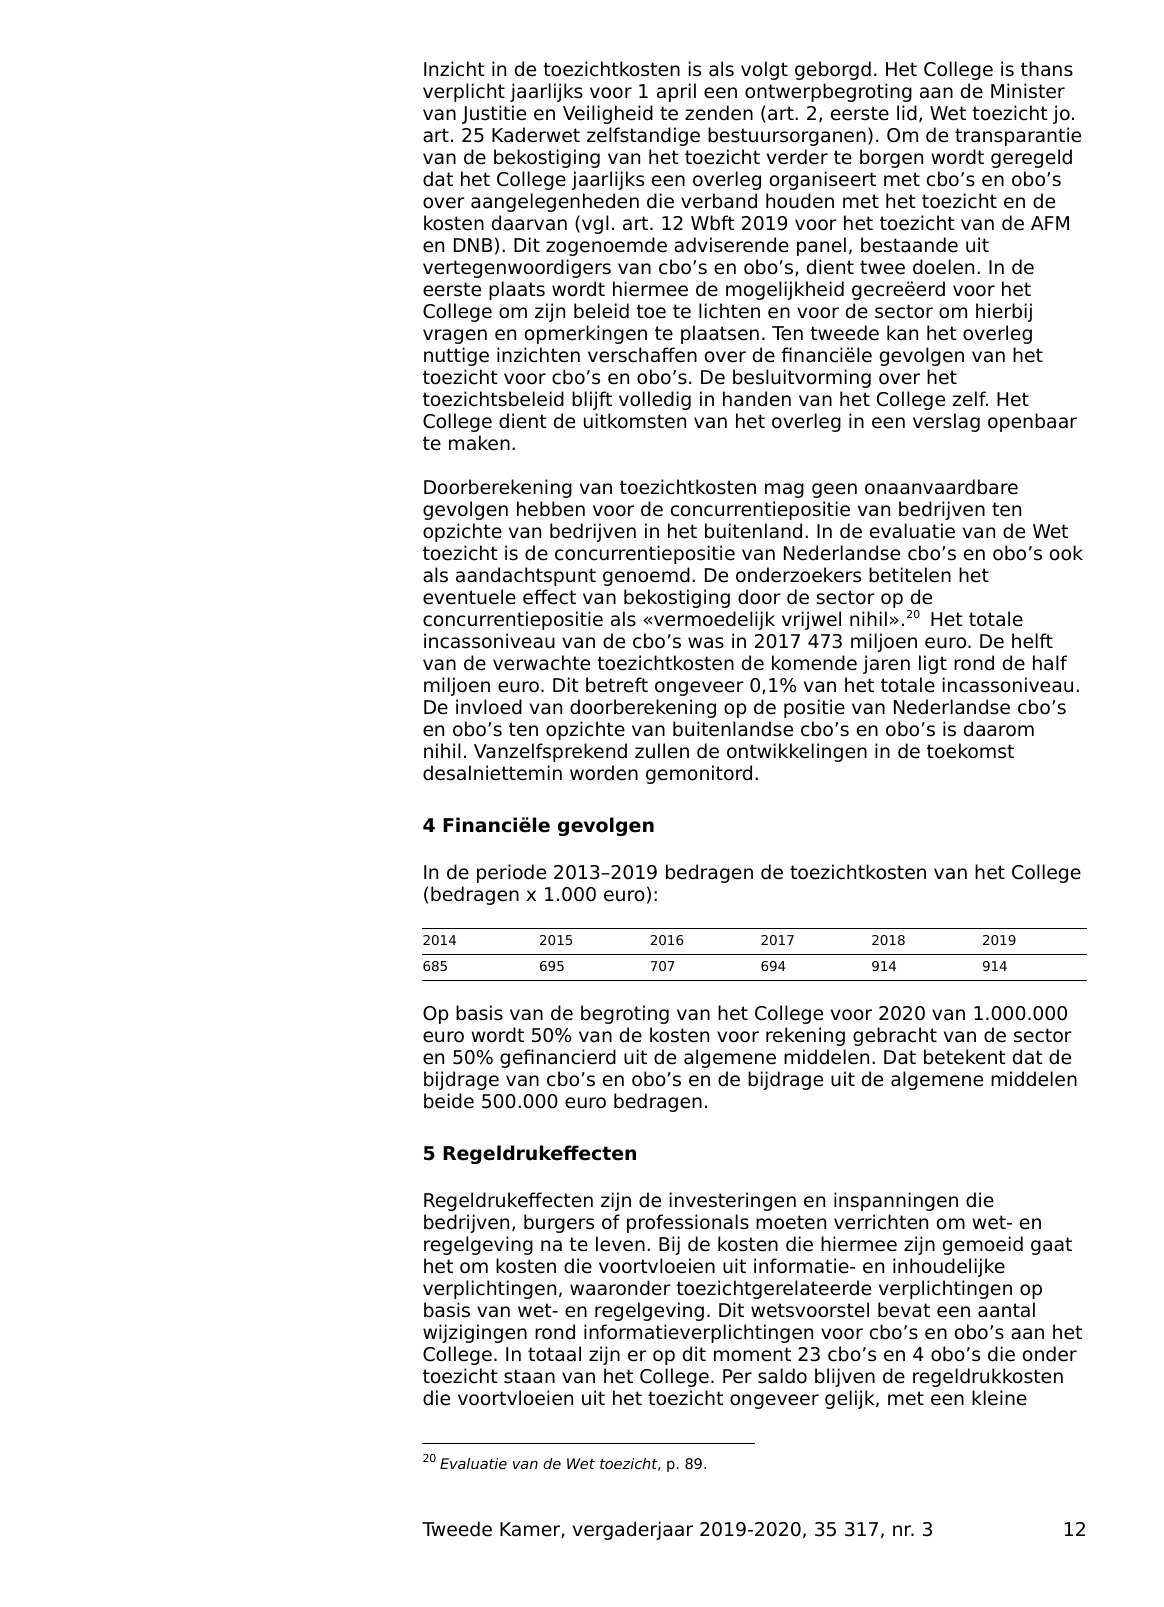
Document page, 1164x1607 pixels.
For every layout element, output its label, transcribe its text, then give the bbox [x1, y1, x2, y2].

table_cell 914 [976, 955, 1087, 980]
table_cell 707 [644, 955, 754, 980]
table_cell 685 [422, 955, 533, 980]
table_cell 695 [533, 955, 644, 980]
table_header 2016 [644, 929, 754, 953]
text Regeldrukeffecten zijn de investeringen en inspanningen die bedrijven, burgers of professionals moeten verrichten om wet- en regelgeving na te leven. Bij de kosten die hiermee zijn gemoeid gaat het om kosten die voortvloeien uit informatie- en inhoudelijke verplichtingen, waaronder toezichtgerelateerde verplichtingen op basis van wet- en regelgeving. Dit wetsvoorstel bevat een aantal wijzigingen rond informatieverplichtingen voor cbo’s en obo’s aan het College. In totaal zijn er op dit moment 23 cbo’s en 4 obo’s die onder toezicht staan van het College. Per saldo blijven de regeldrukkosten die voortvloeien uit het toezicht ongeveer gelijk, met een kleine [422, 1190, 1087, 1409]
subtitle 5 Regeldrukeffecten [422, 1143, 1087, 1165]
text In de periode 2013–2019 bedragen de toezichtkosten van het College (bedragen x 1.000 euro): [422, 862, 1087, 906]
table_cell 914 [865, 955, 976, 980]
table_header 2018 [865, 929, 976, 953]
table_header 2019 [976, 929, 1087, 953]
table_header 2015 [533, 929, 644, 953]
text Op basis van de begroting van het College voor 2020 van 1.000.000 euro wordt 50% van de kosten voor rekening gebracht van de sector en 50% gefinancierd uit de algemene middelen. Dat betekent dat de bijdrage van cbo’s en obo’s en de bijdrage uit de algemene middelen beide 500.000 euro bedragen. [422, 1003, 1087, 1113]
table_cell 694 [754, 955, 865, 980]
table_header 2014 [422, 929, 533, 953]
text Evaluatie van de Wet toezicht, p. 89. [422, 1452, 1087, 1474]
table_header 2017 [754, 929, 865, 953]
subtitle 4 Financiële gevolgen [422, 814, 1087, 837]
text Inzicht in de toezichtkosten is als volgt geborgd. Het College is thans verplicht jaarlijks voor 1 april een ontwerpbegroting aan de Minister van Justitie en Veiligheid te zenden (art. 2, eerste lid, Wet toezicht jo. art. 25 Kaderwet zelfstandige bestuursorganen). Om de transparantie van de bekostiging van het toezicht verder te borgen wordt geregeld dat het College jaarlijks een overleg organiseert met cbo’s en obo’s over aangelegenheden die verband houden met het toezicht en de kosten daarvan (vgl. art. 12 Wbft 2019 voor het toezicht van de AFM en DNB). Dit zogenoemde adviserende panel, bestaande uit vertegenwoordigers van cbo’s en obo’s, dient twee doelen. In de eerste plaats wordt hiermee de mogelijkheid gecreëerd voor het College om zijn beleid toe te lichten en voor de sector om hierbij vragen en opmerkingen te plaatsen. Ten tweede kan het overleg nuttige inzichten verschaffen over de financiële gevolgen van het toezicht voor cbo’s en obo’s. De besluitvorming over het toezichtsbeleid blijft volledig in handen van het College zelf. Het College dient de uitkomsten van het overleg in een verslag openbaar te maken. [422, 59, 1087, 455]
text Doorberekening van toezichtkosten mag geen onaanvaardbare gevolgen hebben voor de concurrentiepositie van bedrijven ten opzichte van bedrijven in het buitenland. In de evaluatie van de Wet toezicht is de concurrentiepositie van Nederlandse cbo’s en obo’s ook als aandachtspunt genoemd. De onderzoekers betitelen het eventuele effect van bekostiging door de sector op de concurrentiepositie als «vermoedelijk vrijwel nihil». Het totale incassoniveau van de cbo’s was in 2017 473 miljoen euro. De helft van de verwachte toezichtkosten de komende jaren ligt rond de half miljoen euro. Dit betreft ongeveer 0,1% van het totale incassoniveau. De invloed van doorberekening op de positie van Nederlandse cbo’s en obo’s ten opzichte van buitenlandse cbo’s en obo’s is daarom nihil. Vanzelfsprekend zullen de ontwikkelingen in de toekomst desalniettemin worden gemonitord. [422, 477, 1087, 784]
